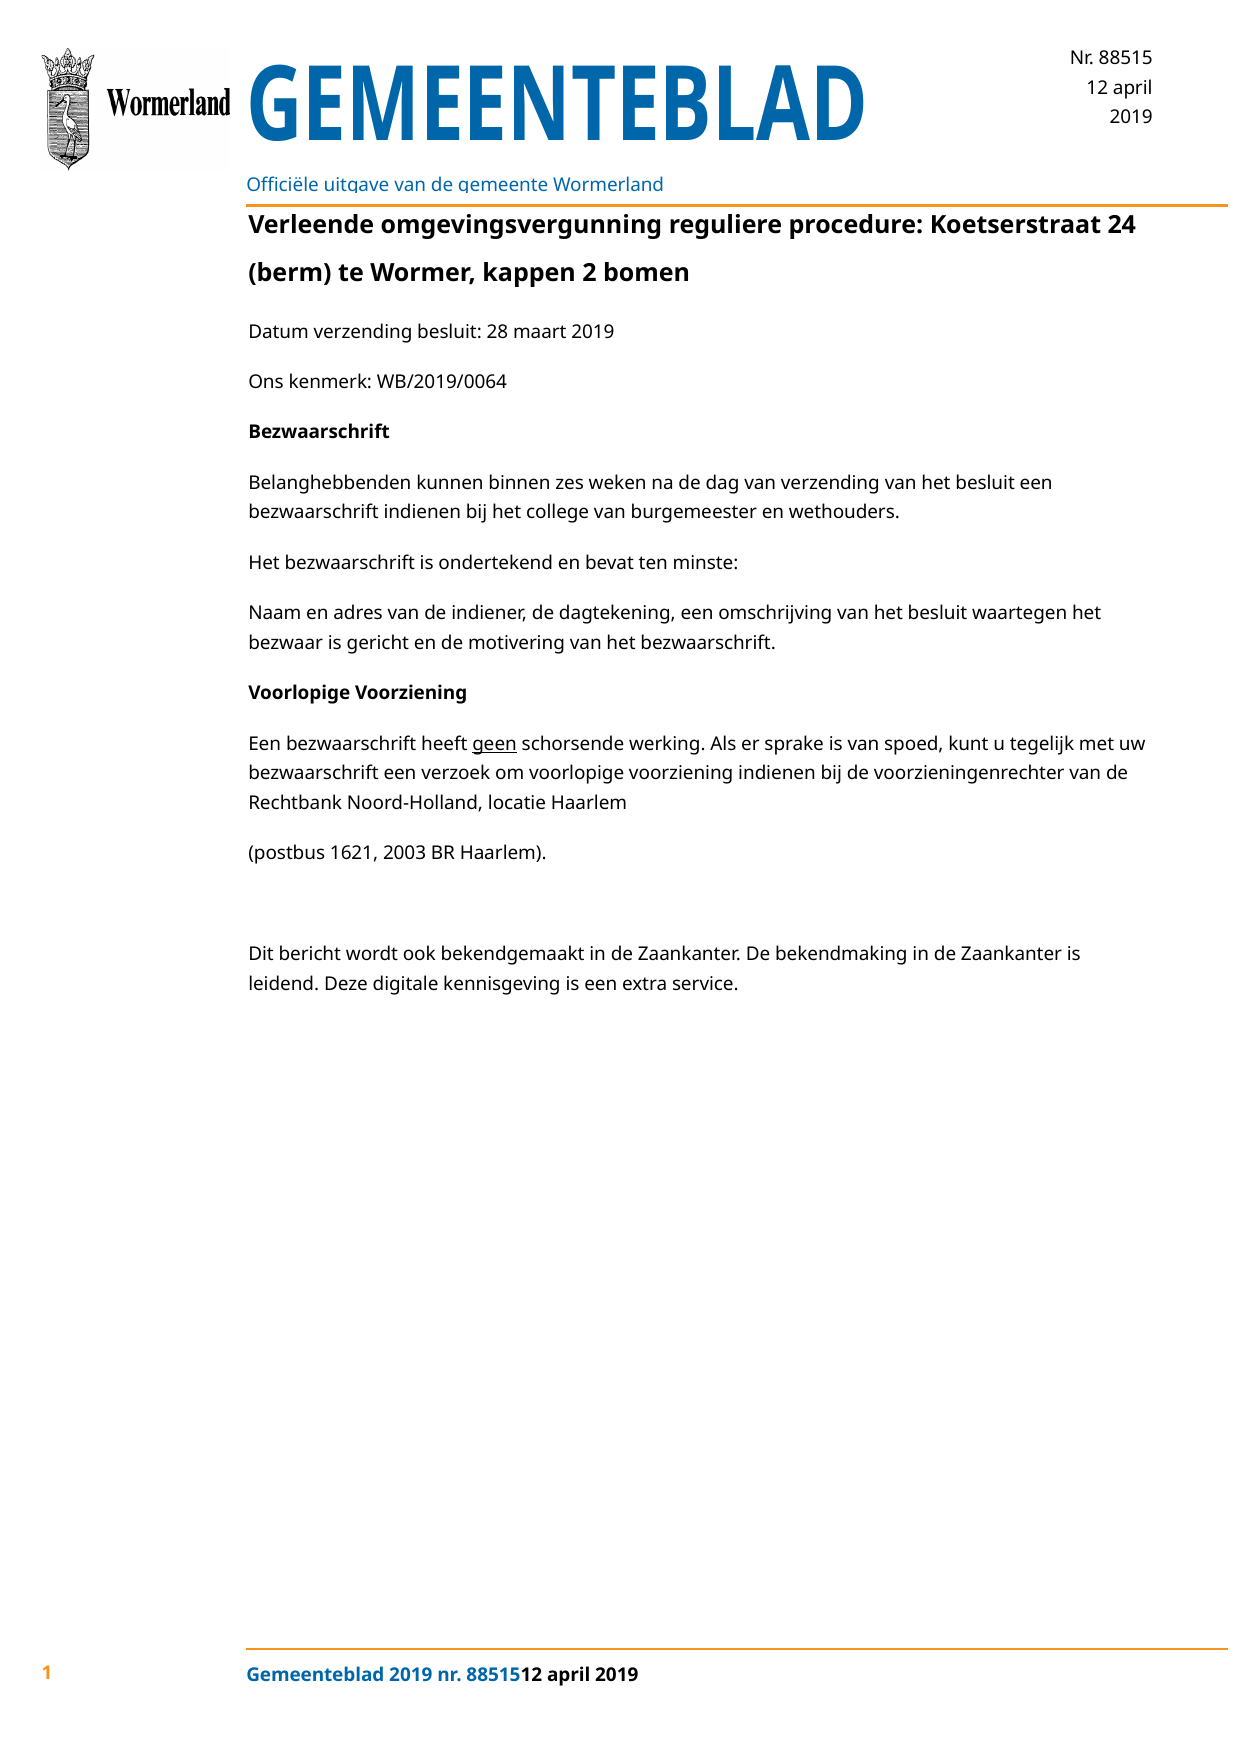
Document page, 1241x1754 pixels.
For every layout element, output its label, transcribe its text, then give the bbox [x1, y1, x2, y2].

text (postbus 1621, 2003 BR Haarlem). [248, 839, 1152, 865]
text Een bezwaarschrift heeft geen schorsende werking. Als er sprake is van spoed, kunt u tegelijk met uw bezwaarschrift een verzoek om voorlopige voorziening indienen bij de voorzieningenrechter van de Rechtbank Noord-Holland, locatie Haarlem [248, 730, 1152, 815]
text Naam en adres van de indiener, de dagtekening, een omschrijving van het besluit waartegen het bezwaar is gericht en de motivering van het bezwaarschrift. [248, 599, 1152, 655]
text Datum verzending besluit: 28 maart 2019 [248, 318, 1152, 344]
text Bezwaarschrift [248, 419, 1152, 444]
text Dit bericht wordt ook bekendgemaakt in de Zaankanter. De bekendmaking in de Zaankanter is leidend. Deze digitale kennisgeving is een extra service. [248, 940, 1152, 996]
text Het bezwaarschrift is ondertekend en bevat ten minste: [248, 549, 1152, 575]
text Ons kenmerk: WB/2019/0064 [248, 368, 1152, 394]
text Verleende omgevingsvergunning reguliere procedure: Koetserstraat 24 (berm) te Wormer, kappen 2 bomen [248, 207, 1152, 288]
text Voorlopige Voorziening [248, 679, 1152, 705]
text Belanghebbenden kunnen binnen zes weken na de dag van verzending van het besluit een bezwaarschrift indienen bij het college van burgemeester en wethouders. [248, 469, 1152, 524]
picture [41, 47, 231, 172]
